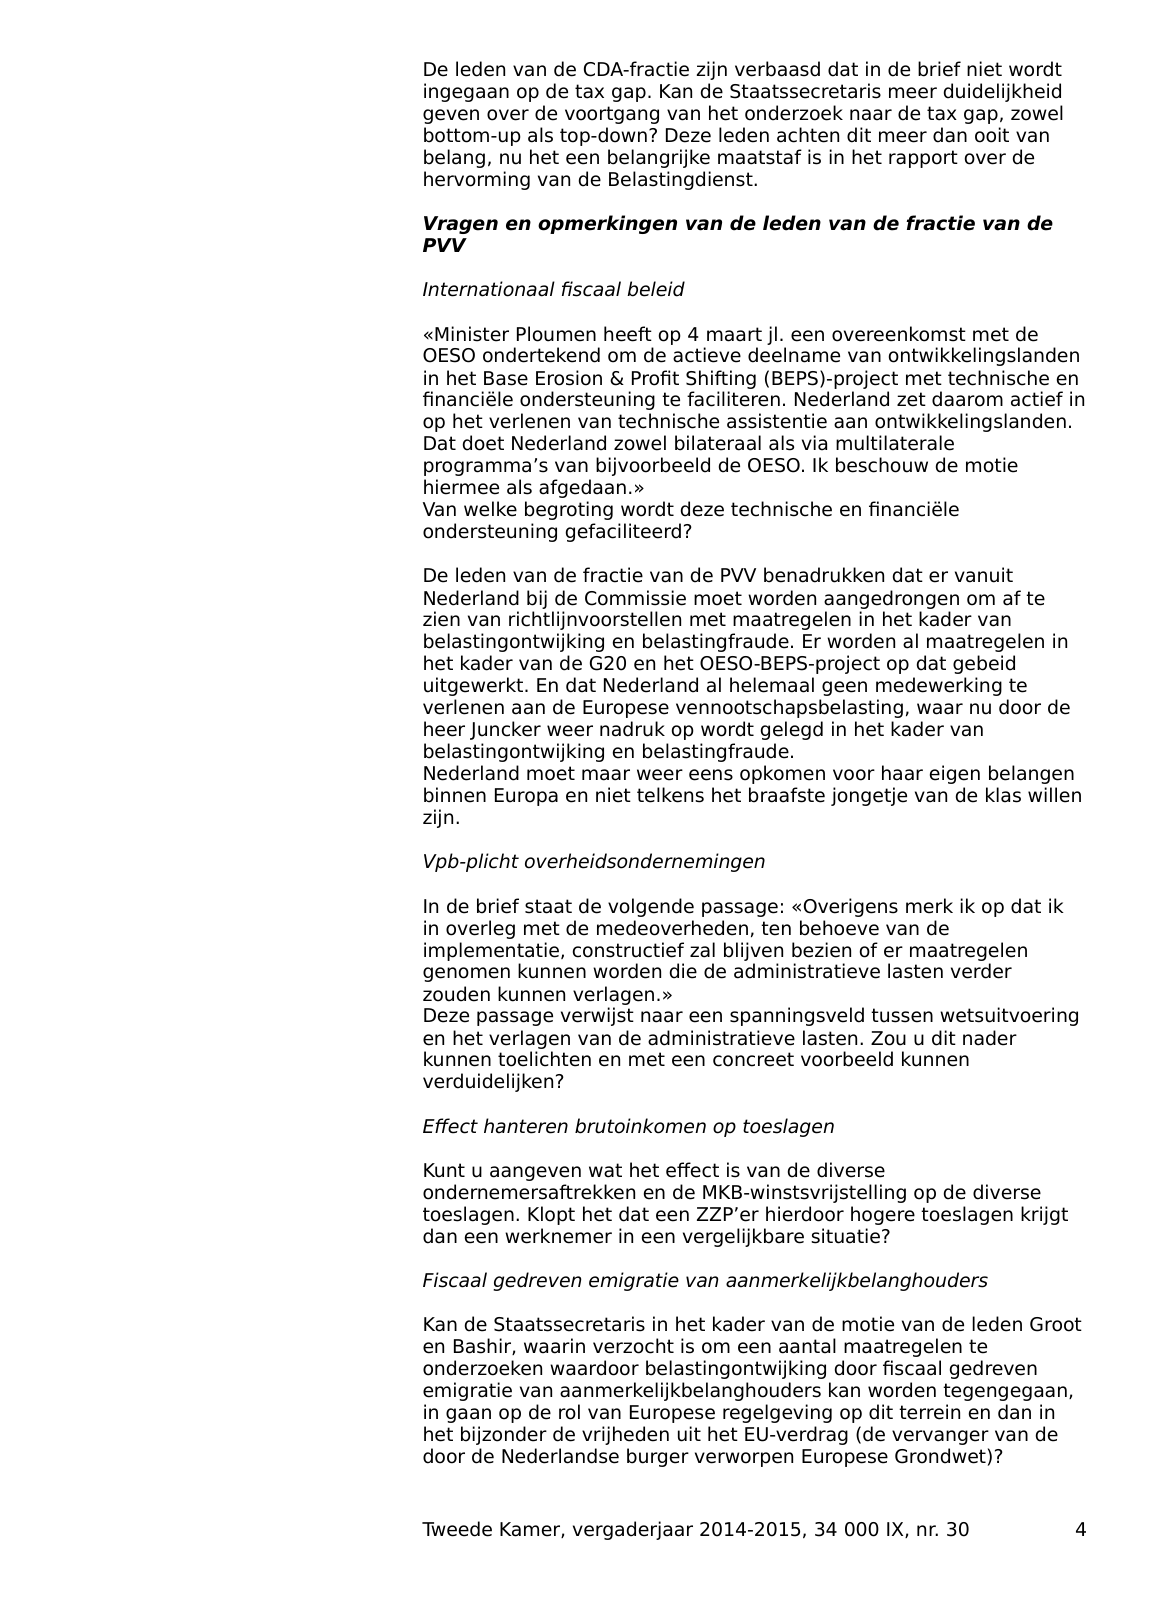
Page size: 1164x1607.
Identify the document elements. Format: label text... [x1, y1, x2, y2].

text Nederland moet maar weer eens opkomen voor haar eigen belangen binnen Europa en niet telkens het braafste jongetje van de klas willen zijn. [422, 763, 1087, 829]
text De leden van de fractie van de PVV benadrukken dat er vanuit Nederland bij de Commissie moet worden aangedrongen om af te zien van richtlijnvoorstellen met maatregelen in het kader van belastingontwijking en belastingfraude. Er worden al maatregelen in het kader van de G20 en het OESO-BEPS-project op dat gebeid uitgewerkt. En dat Nederland al helemaal geen medewerking te verlenen aan de Europese vennootschapsbelasting, waar nu door de heer Juncker weer nadruk op wordt gelegd in het kader van belastingontwijking en belastingfraude. [422, 565, 1087, 763]
text In de brief staat de volgende passage: «Overigens merk ik op dat ik in overleg met de medeoverheden, ten behoeve van de implementatie, constructief zal blijven bezien of er maatregelen genomen kunnen worden die de administratieve lasten verder zouden kunnen verlagen.» [422, 896, 1087, 1005]
text Deze passage verwijst naar een spanningsveld tussen wetsuitvoering en het verlagen van de administratieve lasten. Zou u dit nader kunnen toelichten en met een concreet voorbeeld kunnen verduidelijken? [422, 1005, 1087, 1093]
subtitle Vragen en opmerkingen van de leden van de fractie van de PVV [422, 213, 1087, 257]
text Kan de Staatssecretaris in het kader van de motie van de leden Groot en Bashir, waarin verzocht is om een aantal maatregelen te onderzoeken waardoor belastingontwijking door fiscaal gedreven emigratie van aanmerkelijkbelanghouders kan worden tegengegaan, in gaan op de rol van Europese regelgeving op dit terrein en dan in het bijzonder de vrijheden uit het EU-verdrag (de vervanger van de door de Nederlandse burger verworpen Europese Grondwet)? [422, 1314, 1087, 1468]
text De leden van de CDA-fractie zijn verbaasd dat in de brief niet wordt ingegaan op de tax gap. Kan de Staatssecretaris meer duidelijkheid geven over de voortgang van het onderzoek naar de tax gap, zowel bottom-up als top-down? Deze leden achten dit meer dan ooit van belang, nu het een belangrijke maatstaf is in het rapport over de hervorming van de Belastingdienst. [422, 59, 1087, 191]
subtitle Vpb-plicht overheidsondernemingen [422, 851, 1087, 873]
text Kunt u aangeven wat het effect is van de diverse ondernemersaftrekken en de MKB-winstsvrijstelling op de diverse toeslagen. Klopt het dat een ZZP’er hierdoor hogere toeslagen krijgt dan een werknemer in een vergelijkbare situatie? [422, 1160, 1087, 1248]
text «Minister Ploumen heeft op 4 maart jl. een overeenkomst met de OESO ondertekend om de actieve deelname van ontwikkelingslanden in het Base Erosion & Profit Shifting (BEPS)-project met technische en financiële ondersteuning te faciliteren. Nederland zet daarom actief in op het verlenen van technische assistentie aan ontwikkelingslanden. Dat doet Nederland zowel bilateraal als via multilaterale programma’s van bijvoorbeeld de OESO. Ik beschouw de motie hiermee als afgedaan.» [422, 323, 1087, 499]
subtitle Fiscaal gedreven emigratie van aanmerkelijkbelanghouders [422, 1270, 1087, 1292]
subtitle Effect hanteren brutoinkomen op toeslagen [422, 1116, 1087, 1137]
subtitle Internationaal fiscaal beleid [422, 279, 1087, 301]
text Van welke begroting wordt deze technische en financiële ondersteuning gefaciliteerd? [422, 499, 1087, 543]
